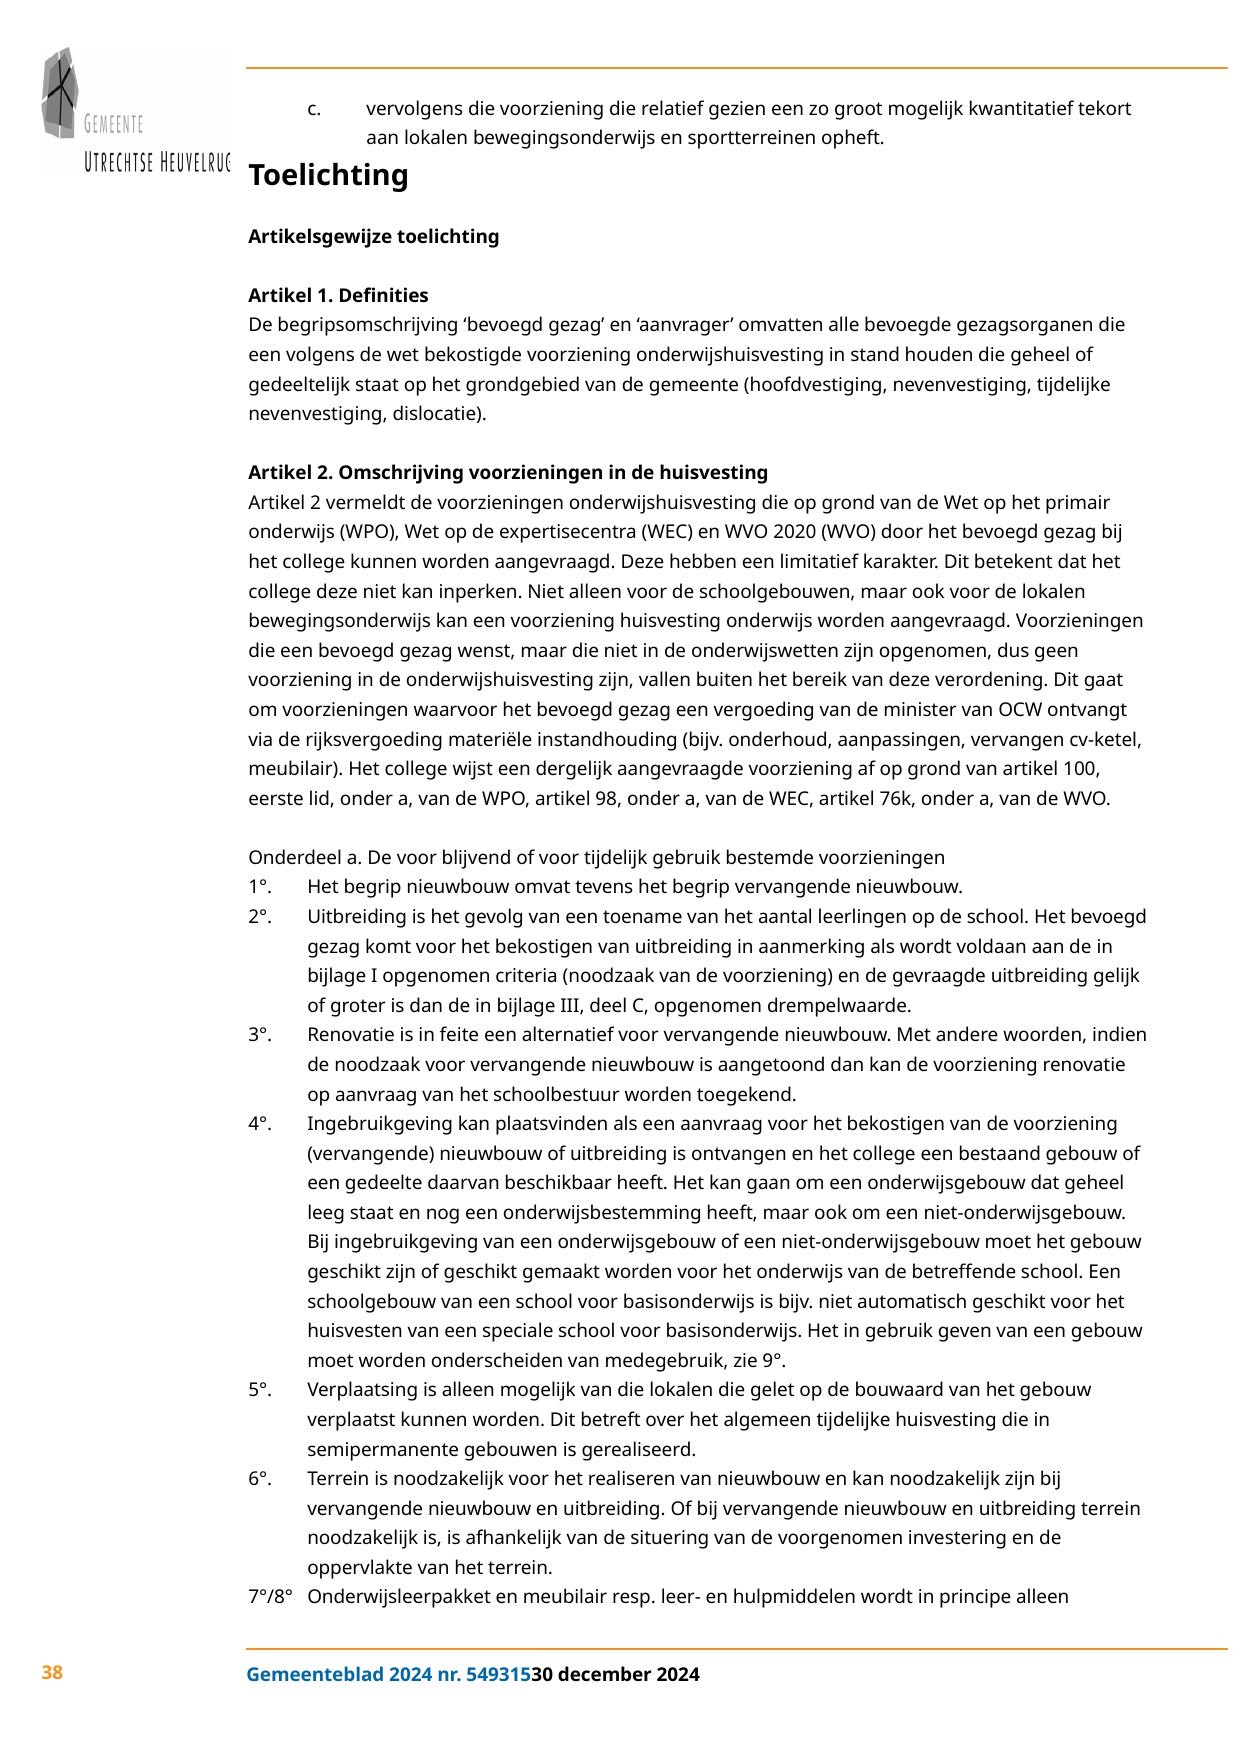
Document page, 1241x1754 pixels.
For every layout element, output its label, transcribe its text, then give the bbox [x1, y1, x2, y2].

list Ingebruikgeving kan plaatsvinden als een aanvraag voor het bekostigen van de voorziening (vervangende) nieuwbouw of uitbreiding is ontvangen en het college een bestaand gebouw of een gedeelte daarvan beschikbaar heeft. Het kan gaan om een onderwijsgebouw dat geheel leeg staat en nog een onderwijsbestemming heeft, maar ook om een niet-onderwijsgebouw. Bij ingebruikgeving van een onderwijsgebouw of een niet-onderwijsgebouw moet het gebouw geschikt zijn of geschikt gemaakt worden voor het onderwijs van de betreffende school. Een schoolgebouw van een school voor basisonderwijs is bijv. niet automatisch geschikt voor het huisvesten van een speciale school voor basisonderwijs. Het in gebruik geven van een gebouw moet worden onderscheiden van medegebruik, zie 9°. [248, 1110, 1152, 1373]
list Het begrip nieuwbouw omvat tevens het begrip vervangende nieuwbouw. [248, 874, 1152, 899]
list Uitbreiding is het gevolg van een toename van het aantal leerlingen op de school. Het bevoegd gezag komt voor het bekostigen van uitbreiding in aanmerking als wordt voldaan aan de in bijlage I opgenomen criteria (noodzaak van de voorziening) en de gevraagde uitbreiding gelijk of groter is dan de in bijlage III, deel C, opgenomen drempelwaarde. [248, 903, 1152, 1018]
list Terrein is noodzakelijk voor het realiseren van nieuwbouw en kan noodzakelijk zijn bij vervangende nieuwbouw en uitbreiding. Of bij vervangende nieuwbouw en uitbreiding terrein noodzakelijk is, is afhankelijk van de situering van de voorgenomen investering en de oppervlakte van het terrein. [248, 1465, 1152, 1580]
list Verplaatsing is alleen mogelijk van die lokalen die gelet op de bouwaard van het gebouw verplaatst kunnen worden. Dit betreft over het algemeen tijdelijke huisvesting die in semipermanente gebouwen is gerealiseerd. [248, 1377, 1152, 1461]
text Artikel 2. Omschrijving voorzieningen in de huisvesting [248, 459, 1152, 485]
picture [41, 47, 231, 172]
text Toelichting [248, 154, 1152, 194]
list Renovatie is in feite een alternatief voor vervangende nieuwbouw. Met andere woorden, indien de noodzaak voor vervangende nieuwbouw is aangetoond dan kan de voorziening renovatie op aanvraag van het schoolbestuur worden toegekend. [248, 1022, 1152, 1106]
text Onderdeel a. De voor blijvend of voor tijdelijk gebruik bestemde voorzieningen [248, 844, 1152, 870]
text Artikel 2 vermeldt de voorzieningen onderwijshuisvesting die op grond van de Wet op het primair onderwijs (WPO), Wet op de expertisecentra (WEC) en WVO 2020 (WVO) door het bevoegd gezag bij het college kunnen worden aangevraagd. Deze hebben een limitatief karakter. Dit betekent dat het college deze niet kan inperken. Niet alleen voor de schoolgebouwen, maar ook voor de lokalen bewegingsonderwijs kan een voorziening huisvesting onderwijs worden aangevraagd. Voorzieningen die een bevoegd gezag wenst, maar die niet in de onderwijswetten zijn opgenomen, dus geen voorziening in de onderwijshuisvesting zijn, vallen buiten het bereik van deze verordening. Dit gaat om voorzieningen waarvoor het bevoegd gezag een vergoeding van de minister van OCW ontvangt via de rijksvergoeding materiële instandhouding (bijv. onderhoud, aanpassingen, vervangen cv-ketel, meubilair). Het college wijst een dergelijk aangevraagde voorziening af op grond van artikel 100, eerste lid, onder a, van de WPO, artikel 98, onder a, van de WEC, artikel 76k, onder a, van de WVO. [248, 489, 1152, 811]
list vervolgens die voorziening die relatief gezien een zo groot mogelijk kwantitatief tekort aan lokalen bewegingsonderwijs en sportterreinen opheft. [307, 95, 1152, 150]
text Artikelsgewijze toelichting [248, 223, 1152, 248]
text Artikel 1. Definities [248, 282, 1152, 308]
list Onderwijsleerpakket en meubilair resp. leer- en hulpmiddelen wordt in principe alleen [248, 1584, 1152, 1609]
text De begripsomschrijving ‘bevoegd gezag’ en ‘aanvrager’ omvatten alle bevoegde gezagsorganen die een volgens de wet bekostigde voorziening onderwijshuisvesting in stand houden die geheel of gedeeltelijk staat op het grondgebied van de gemeente (hoofdvestiging, nevenvestiging, tijdelijke nevenvestiging, dislocatie). [248, 312, 1152, 426]
